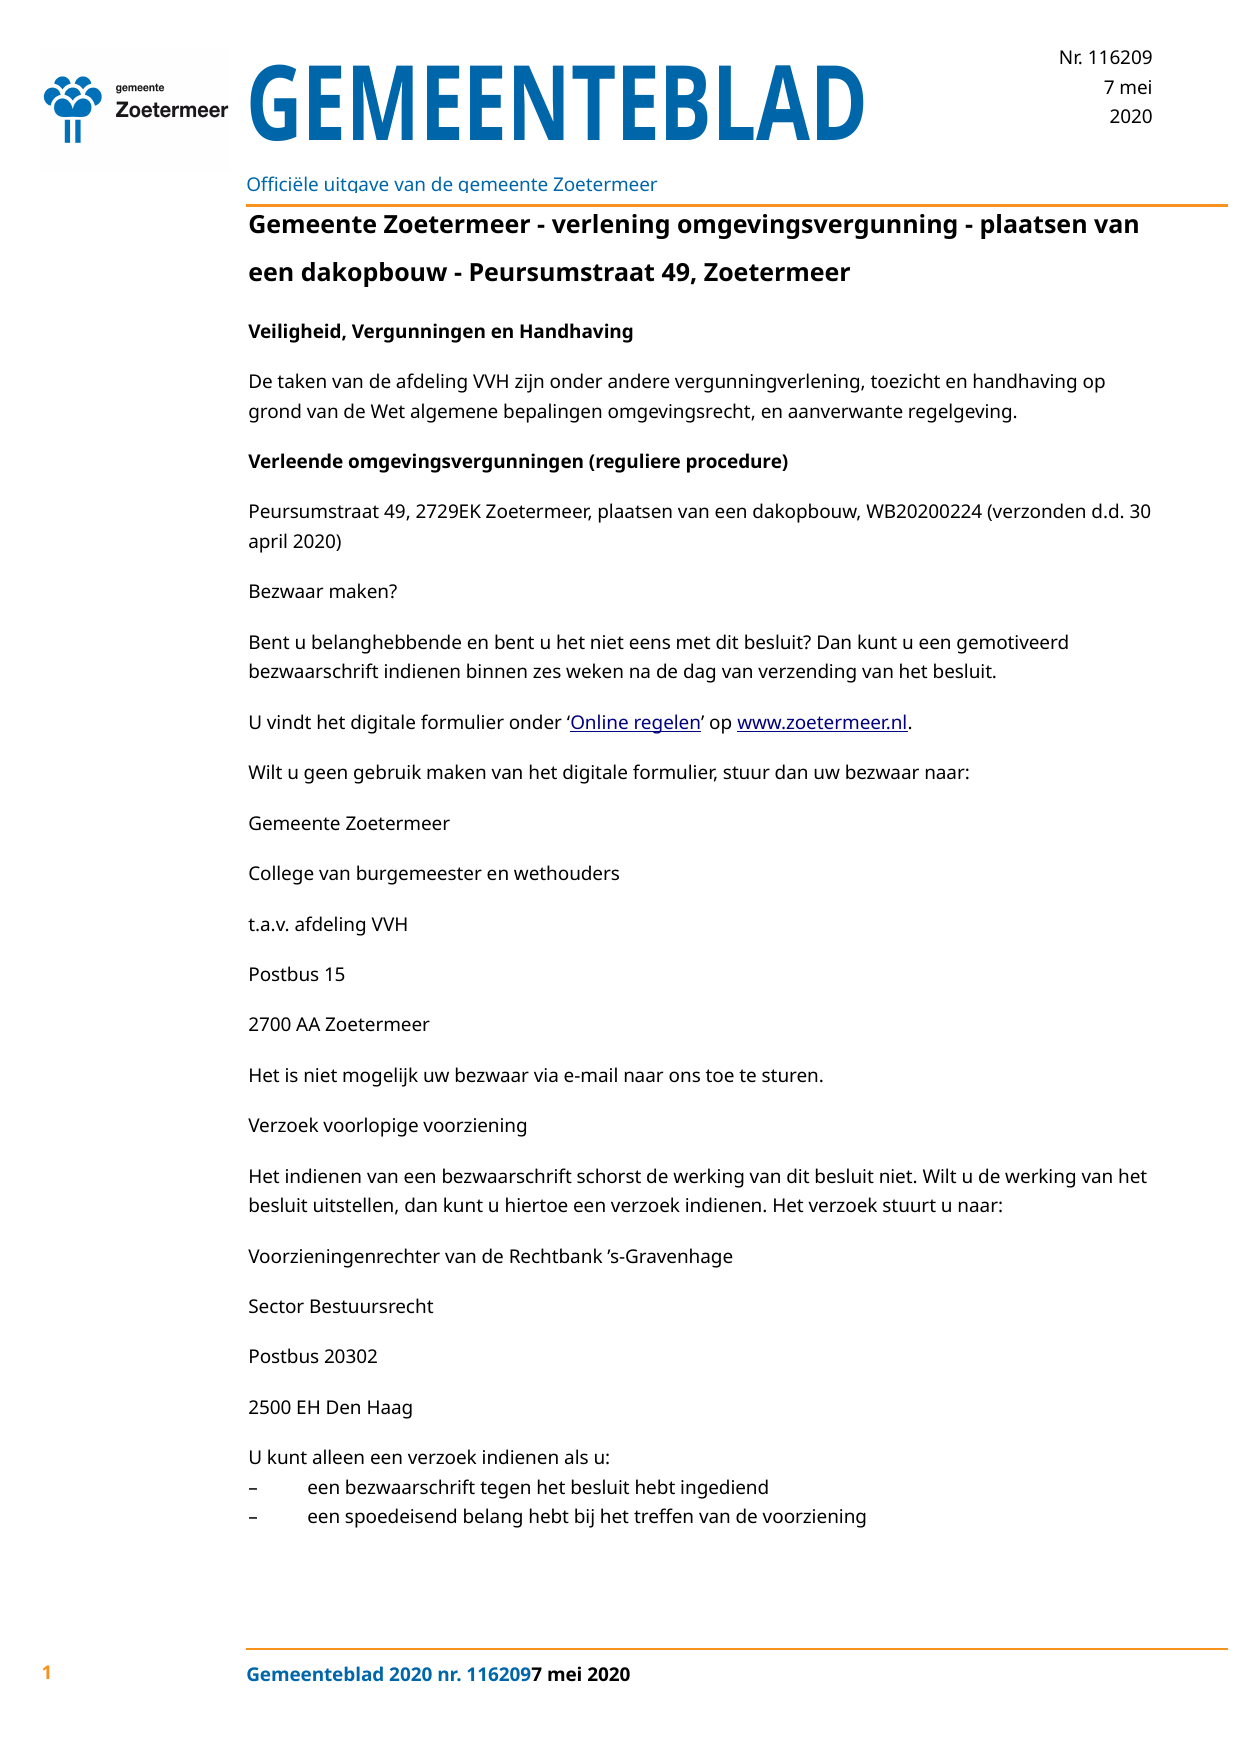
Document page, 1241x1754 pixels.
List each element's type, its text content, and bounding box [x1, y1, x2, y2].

text College van burgemeester en wethouders [248, 860, 1152, 886]
picture [41, 47, 231, 172]
text Verzoek voorlopige voorziening [248, 1112, 1152, 1138]
text Het is niet mogelijk uw bezwaar via e-mail naar ons toe te sturen. [248, 1062, 1152, 1088]
list een spoedeisend belang hebt bij het treffen van de voorziening [248, 1504, 1152, 1529]
text 2500 EH Den Haag [248, 1394, 1152, 1420]
text Het indienen van een bezwaarschrift schorst de werking van dit besluit niet. Wilt u de werking van het besluit uitstellen, dan kunt u hiertoe een verzoek indienen. Het verzoek stuurt u naar: [248, 1163, 1152, 1218]
text Veiligheid, Vergunningen en Handhaving [248, 318, 1152, 344]
text Gemeente Zoetermeer [248, 810, 1152, 836]
text t.a.v. afdeling VVH [248, 911, 1152, 937]
text Bezwaar maken? [248, 579, 1152, 604]
text Postbus 15 [248, 961, 1152, 987]
text Gemeente Zoetermeer - verlening omgevingsvergunning - plaatsen van een dakopbouw - Peursumstraat 49, Zoetermeer [248, 207, 1152, 288]
text Peursumstraat 49, 2729EK Zoetermeer, plaatsen van een dakopbouw, WB20200224 (verzonden d.d. 30 april 2020) [248, 499, 1152, 554]
text Wilt u geen gebruik maken van het digitale formulier, stuur dan uw bezwaar naar: [248, 759, 1152, 785]
text Postbus 20302 [248, 1344, 1152, 1369]
text Verleende omgevingsvergunningen (reguliere procedure) [248, 448, 1152, 474]
text 2700 AA Zoetermeer [248, 1012, 1152, 1037]
list een bezwaarschrift tegen het besluit hebt ingediend [248, 1474, 1152, 1500]
text De taken van de afdeling VVH zijn onder andere vergunningverlening, toezicht en handhaving op grond van de Wet algemene bepalingen omgevingsrecht, en aanverwante regelgeving. [248, 368, 1152, 424]
text Sector Bestuursrecht [248, 1293, 1152, 1319]
text U kunt alleen een verzoek indienen als u: [248, 1444, 1152, 1470]
text U vindt het digitale formulier onder ‘Online regelen’ op www.zoetermeer.nl. [248, 709, 1152, 735]
text Voorzieningenrechter van de Rechtbank ’s-Gravenhage [248, 1243, 1152, 1269]
text Bent u belanghebbende en bent u het niet eens met dit besluit? Dan kunt u een gemotiveerd bezwaarschrift indienen binnen zes weken na de dag van verzending van het besluit. [248, 629, 1152, 684]
